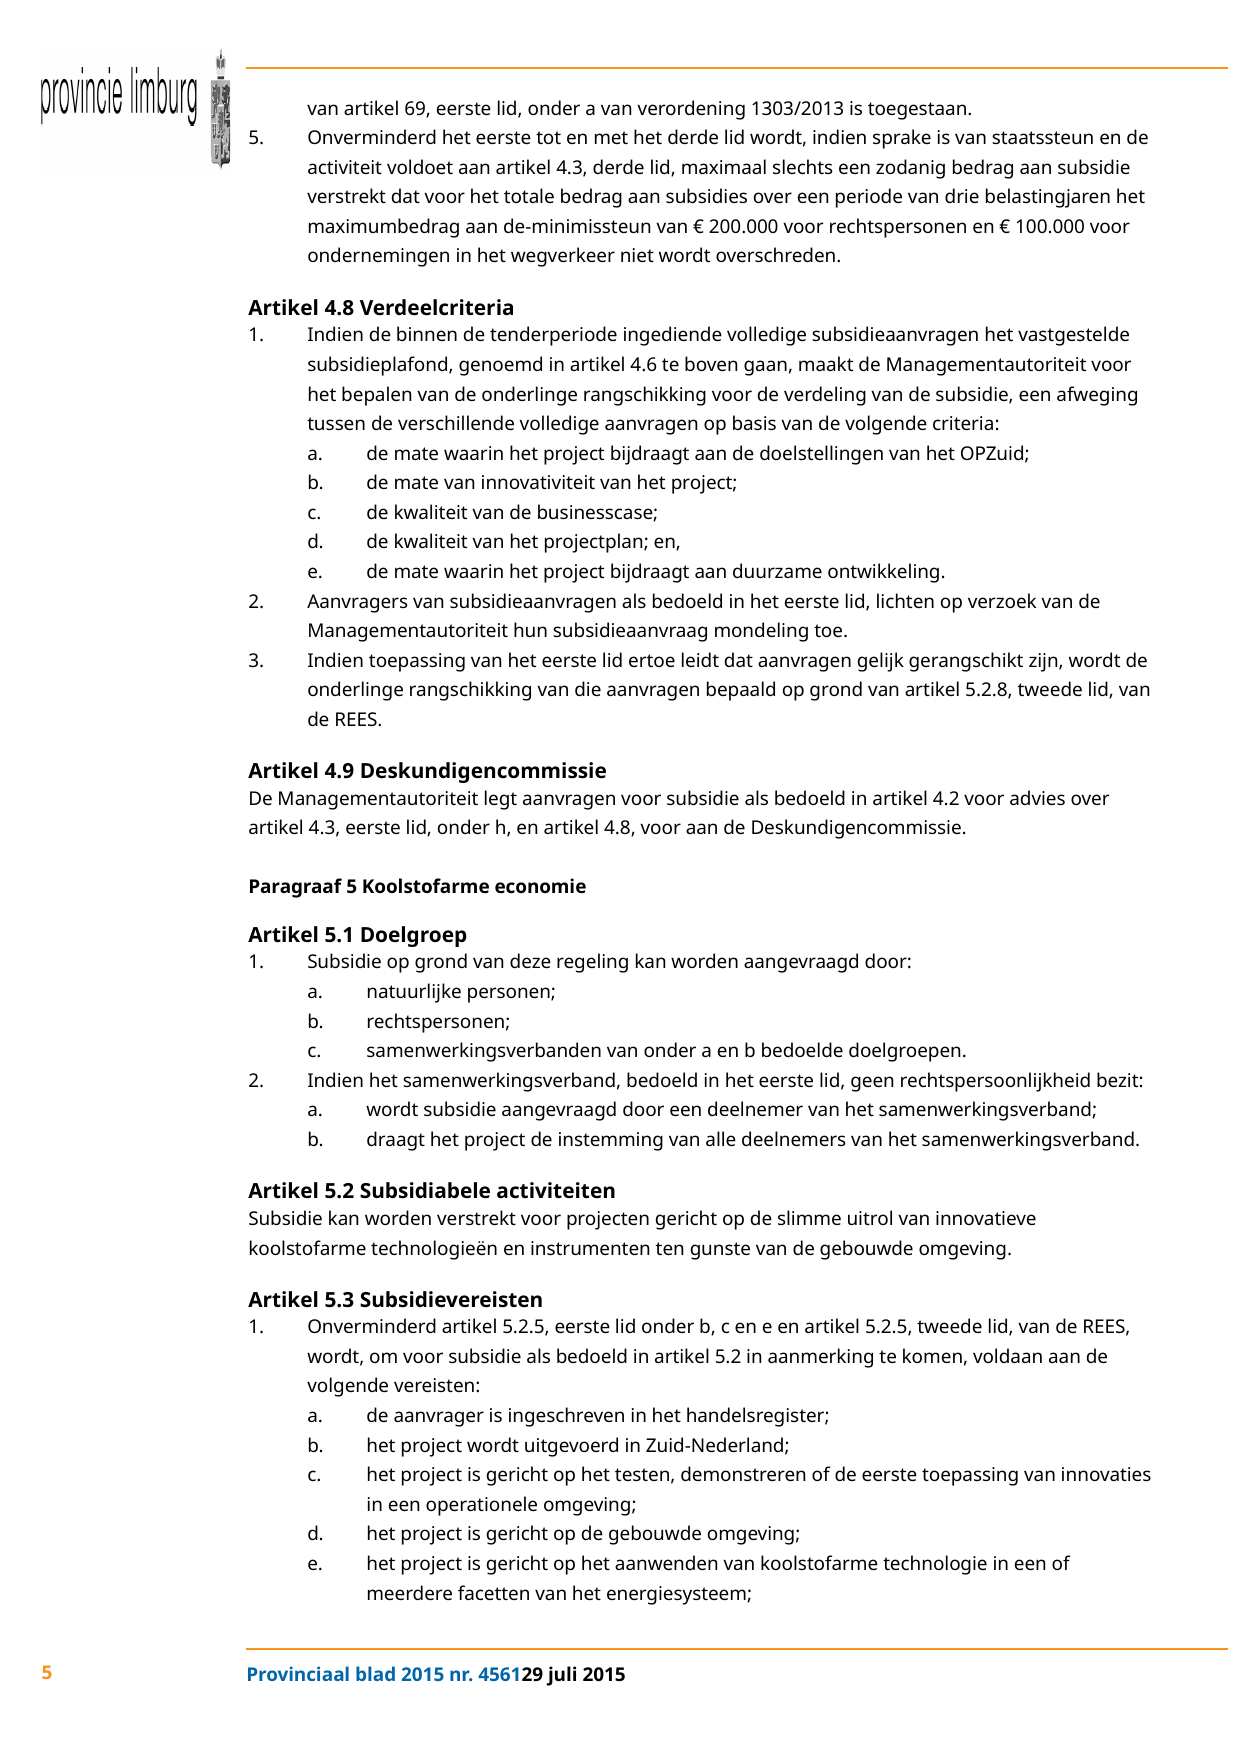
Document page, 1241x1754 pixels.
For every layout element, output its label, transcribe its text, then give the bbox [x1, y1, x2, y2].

list Onverminderd het eerste tot en met het derde lid wordt, indien sprake is van staatssteun en de activiteit voldoet aan artikel 4.3, derde lid, maximaal slechts een zodanig bedrag aan subsidie verstrekt dat voor het totale bedrag aan subsidies over een periode van drie belastingjaren het maximumbedrag aan de-minimissteun van € 200.000 voor rechtspersonen en € 100.000 voor ondernemingen in het wegverkeer niet wordt overschreden. [248, 124, 1152, 268]
text Paragraaf 5 Koolstofarme economie [248, 874, 1152, 899]
list het project is gericht op de gebouwde omgeving; [307, 1521, 1152, 1546]
text Subsidie kan worden verstrekt voor projecten gericht op de slimme uitrol van innovatieve koolstofarme technologieën en instrumenten ten gunste van de gebouwde omgeving. [248, 1205, 1152, 1260]
text Artikel 4.8 Verdeelcriteria [248, 293, 1152, 322]
picture [41, 47, 231, 172]
text Artikel 5.2 Subsidiabele activiteiten [248, 1177, 1152, 1205]
text Artikel 4.9 Deskundigencommissie [248, 757, 1152, 785]
list de kwaliteit van de businesscase; [307, 499, 1152, 525]
list het project is gericht op het testen, demonstreren of de eerste toepassing van innovaties in een operationele omgeving; [307, 1461, 1152, 1517]
list de mate waarin het project bijdraagt aan duurzame ontwikkeling. [307, 558, 1152, 584]
list het project wordt uitgevoerd in Zuid-Nederland; [307, 1432, 1152, 1458]
list het project is gericht op het aanwenden van koolstofarme technologie in een of meerdere facetten van het energiesysteem; [307, 1550, 1152, 1606]
list samenwerkingsverbanden van onder a en b bedoelde doelgroepen. [307, 1037, 1152, 1063]
list Indien toepassing van het eerste lid ertoe leidt dat aanvragen gelijk gerangschikt zijn, wordt de onderlinge rangschikking van die aanvragen bepaald op grond van artikel 5.2.8, tweede lid, van de REES. [248, 647, 1152, 732]
list van artikel 69, eerste lid, onder a van verordening 1303/2013 is toegestaan. [248, 95, 1152, 121]
list de mate van innovativiteit van het project; [307, 469, 1152, 495]
list wordt subsidie aangevraagd door een deelnemer van het samenwerkingsverband; [307, 1097, 1152, 1122]
text Artikel 5.3 Subsidievereisten [248, 1285, 1152, 1313]
list Aanvragers van subsidieaanvragen als bedoeld in het eerste lid, lichten op verzoek van de Managementautoriteit hun subsidieaanvraag mondeling toe. [248, 588, 1152, 643]
list de mate waarin het project bijdraagt aan de doelstellingen van het OPZuid; [307, 440, 1152, 466]
text De Managementautoriteit legt aanvragen voor subsidie als bedoeld in artikel 4.2 voor advies over artikel 4.3, eerste lid, onder h, en artikel 4.8, voor aan de Deskundigencommissie. [248, 785, 1152, 840]
list Subsidie op grond van deze regeling kan worden aangevraagd door: [248, 949, 1152, 974]
list natuurlijke personen; [307, 978, 1152, 1004]
list draagt het project de instemming van alle deelnemers van het samenwerkingsverband. [307, 1126, 1152, 1152]
list de kwaliteit van het projectplan; en, [307, 529, 1152, 554]
list Indien de binnen de tenderperiode ingediende volledige subsidieaanvragen het vastgestelde subsidieplafond, genoemd in artikel 4.6 te boven gaan, maakt de Managementautoriteit voor het bepalen van de onderlinge rangschikking voor de verdeling van de subsidie, een afweging tussen de verschillende volledige aanvragen op basis van de volgende criteria: [248, 322, 1152, 436]
list de aanvrager is ingeschreven in het handelsregister; [307, 1402, 1152, 1428]
list Indien het samenwerkingsverband, bedoeld in het eerste lid, geen rechtspersoonlijkheid bezit: [248, 1067, 1152, 1093]
list rechtspersonen; [307, 1008, 1152, 1034]
list Onverminderd artikel 5.2.5, eerste lid onder b, c en e en artikel 5.2.5, tweede lid, van de REES, wordt, om voor subsidie als bedoeld in artikel 5.2 in aanmerking te komen, voldaan aan de volgende vereisten: [248, 1313, 1152, 1398]
text Artikel 5.1 Doelgroep [248, 920, 1152, 949]
